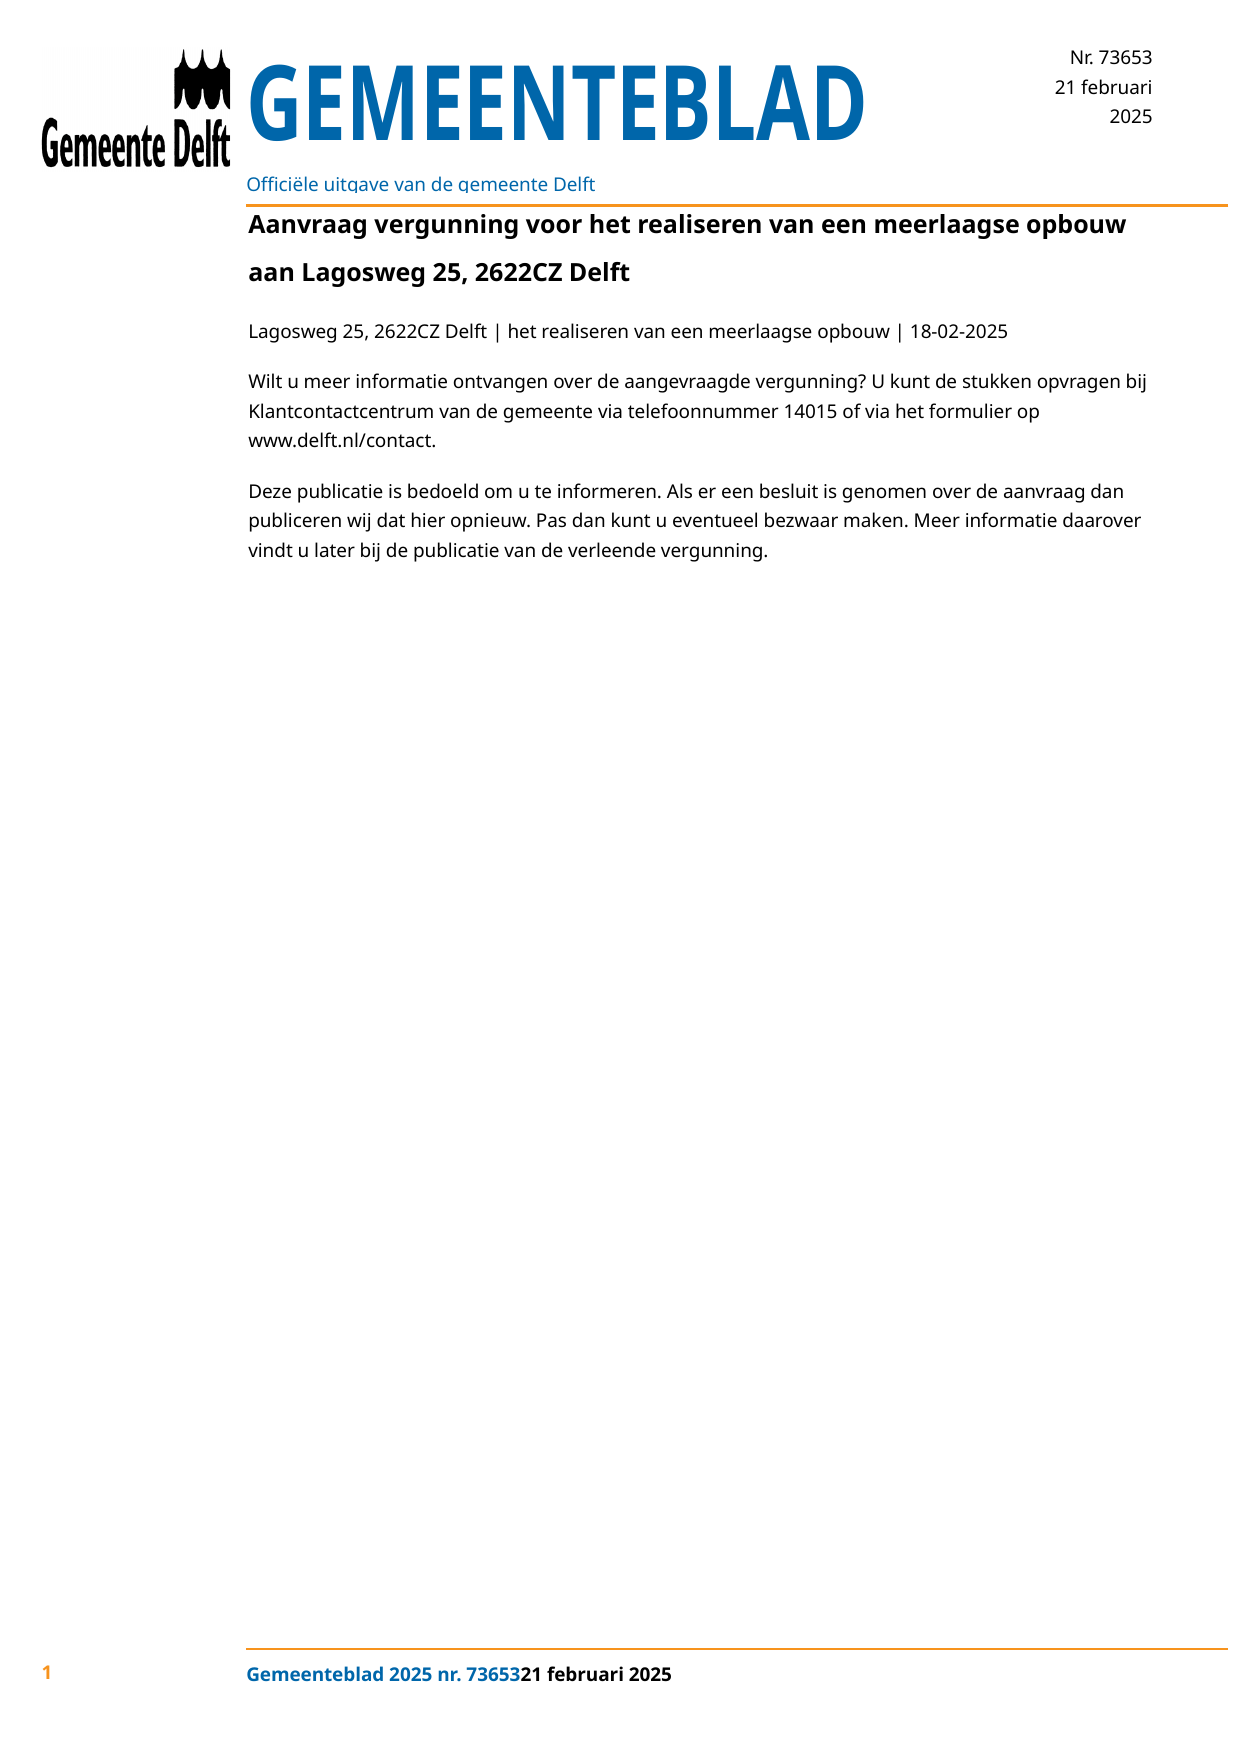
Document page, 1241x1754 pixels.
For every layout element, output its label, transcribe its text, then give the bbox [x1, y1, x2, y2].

text Wilt u meer informatie ontvangen over de aangevraagde vergunning? U kunt de stukken opvragen bij Klantcontactcentrum van de gemeente via telefoonnummer 14015 of via het formulier op www.delft.nl/contact. [248, 368, 1152, 453]
picture [41, 47, 231, 172]
text Lagosweg 25, 2622CZ Delft | het realiseren van een meerlaagse opbouw | 18-02-2025 [248, 318, 1152, 344]
text Deze publicatie is bedoeld om u te informeren. Als er een besluit is genomen over de aanvraag dan publiceren wij dat hier opnieuw. Pas dan kunt u eventueel bezwaar maken. Meer informatie daarover vindt u later bij de publicatie van de verleende vergunning. [248, 478, 1152, 563]
text Aanvraag vergunning voor het realiseren van een meerlaagse opbouw aan Lagosweg 25, 2622CZ Delft [248, 207, 1152, 288]
